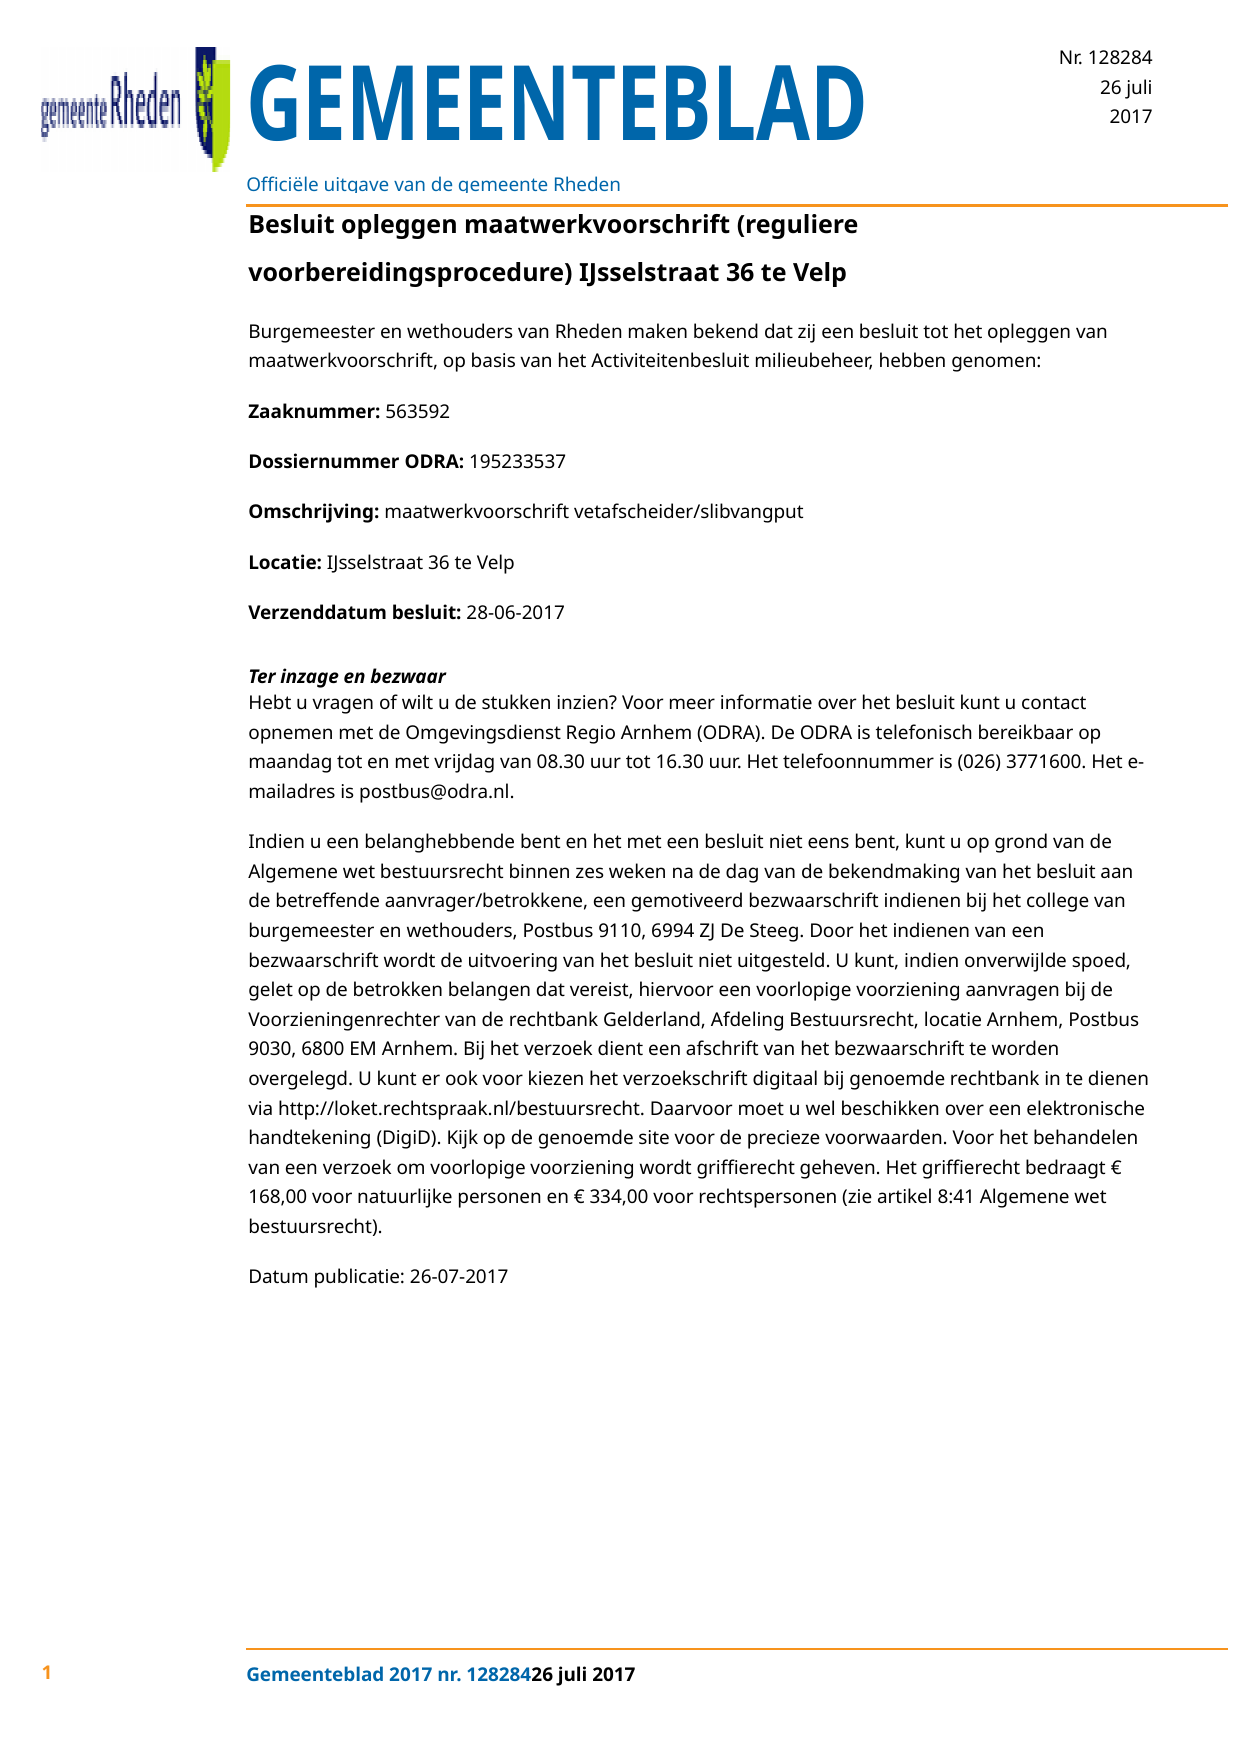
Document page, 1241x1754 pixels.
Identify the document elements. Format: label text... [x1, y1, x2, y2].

text Datum publicatie: 26-07-2017 [248, 1263, 1152, 1289]
text Omschrijving: maatwerkvoorschrift vetafscheider/slibvangput [248, 499, 1152, 524]
text Locatie: IJsselstraat 36 te Velp [248, 549, 1152, 575]
text Burgemeester en wethouders van Rheden maken bekend dat zij een besluit tot het opleggen van maatwerkvoorschrift, op basis van het Activiteitenbesluit milieubeheer, hebben genomen: [248, 318, 1152, 373]
text Ter inzage en bezwaar [248, 663, 1152, 689]
text Hebt u vragen of wilt u de stukken inzien? Voor meer informatie over het besluit kunt u contact opnemen met de Omgevingsdienst Regio Arnhem (ODRA). De ODRA is telefonisch bereikbaar op maandag tot en met vrijdag van 08.30 uur tot 16.30 uur. Het telefoonnummer is (026) 3771600. Het e-mailadres is postbus@odra.nl. [248, 689, 1152, 804]
text Indien u een belanghebbende bent en het met een besluit niet eens bent, kunt u op grond van de Algemene wet bestuursrecht binnen zes weken na de dag van de bekendmaking van het besluit aan de betreffende aanvrager/betrokkene, een gemotiveerd bezwaarschrift indienen bij het college van burgemeester en wethouders, Postbus 9110, 6994 ZJ De Steeg. Door het indienen van een bezwaarschrift wordt de uitvoering van het besluit niet uitgesteld. U kunt, indien onverwijlde spoed, gelet op de betrokken belangen dat vereist, hiervoor een voorlopige voorziening aanvragen bij de Voorzieningenrechter van de rechtbank Gelderland, Afdeling Bestuursrecht, locatie Arnhem, Postbus 9030, 6800 EM Arnhem. Bij het verzoek dient een afschrift van het bezwaarschrift te worden overgelegd. U kunt er ook voor kiezen het verzoekschrift digitaal bij genoemde rechtbank in te dienen via http://loket.rechtspraak.nl/bestuursrecht. Daarvoor moet u wel beschikken over een elektronische handtekening (DigiD). Kijk op de genoemde site voor de precieze voorwaarden. Voor het behandelen van een verzoek om voorlopige voorziening wordt griffierecht geheven. Het griffierecht bedraagt € 168,00 voor natuurlijke personen en € 334,00 voor rechtspersonen (zie artikel 8:41 Algemene wet bestuursrecht). [248, 828, 1152, 1239]
picture [41, 47, 231, 172]
text Verzenddatum besluit: 28-06-2017 [248, 599, 1152, 625]
text Zaaknummer: 563592 [248, 398, 1152, 424]
text Besluit opleggen maatwerkvoorschrift (reguliere voorbereidingsprocedure) IJsselstraat 36 te Velp [248, 207, 1152, 288]
text Dossiernummer ODRA: 195233537 [248, 448, 1152, 474]
